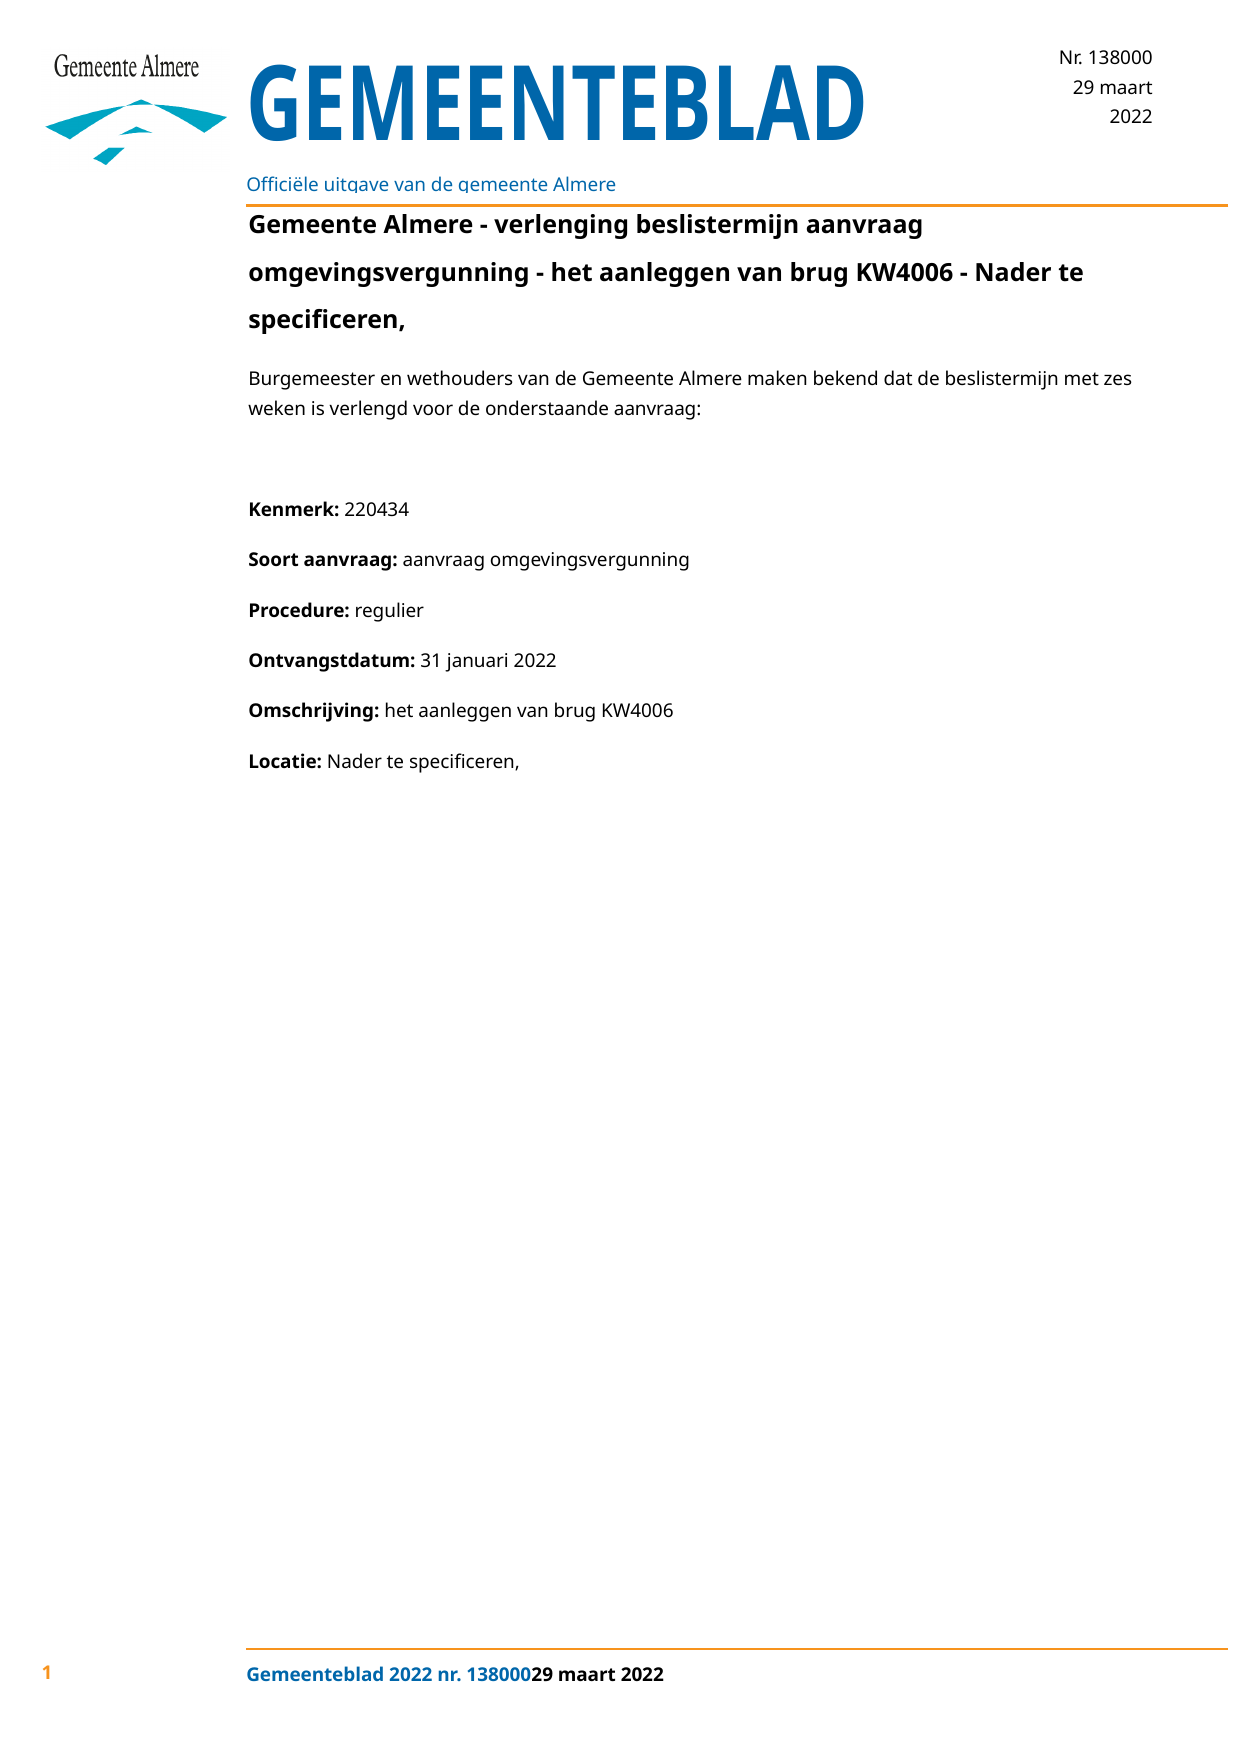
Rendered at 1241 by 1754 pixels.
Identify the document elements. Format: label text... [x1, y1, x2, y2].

text Procedure: regulier [248, 597, 1152, 622]
text Omschrijving: het aanleggen van brug KW4006 [248, 698, 1152, 723]
text Soort aanvraag: aanvraag omgevingsvergunning [248, 546, 1152, 572]
text Ontvangstdatum: 31 januari 2022 [248, 647, 1152, 673]
picture [41, 47, 231, 172]
text Kenmerk: 220434 [248, 496, 1152, 522]
text Locatie: Nader te specificeren, [248, 748, 1152, 774]
text Gemeente Almere - verlenging beslistermijn aanvraag omgevingsvergunning - het aanleggen van brug KW4006 - Nader te specificeren, [248, 207, 1152, 336]
text Burgemeester en wethouders van de Gemeente Almere maken bekend dat de beslistermijn met zes weken is verlengd voor de onderstaande aanvraag: [248, 366, 1152, 421]
